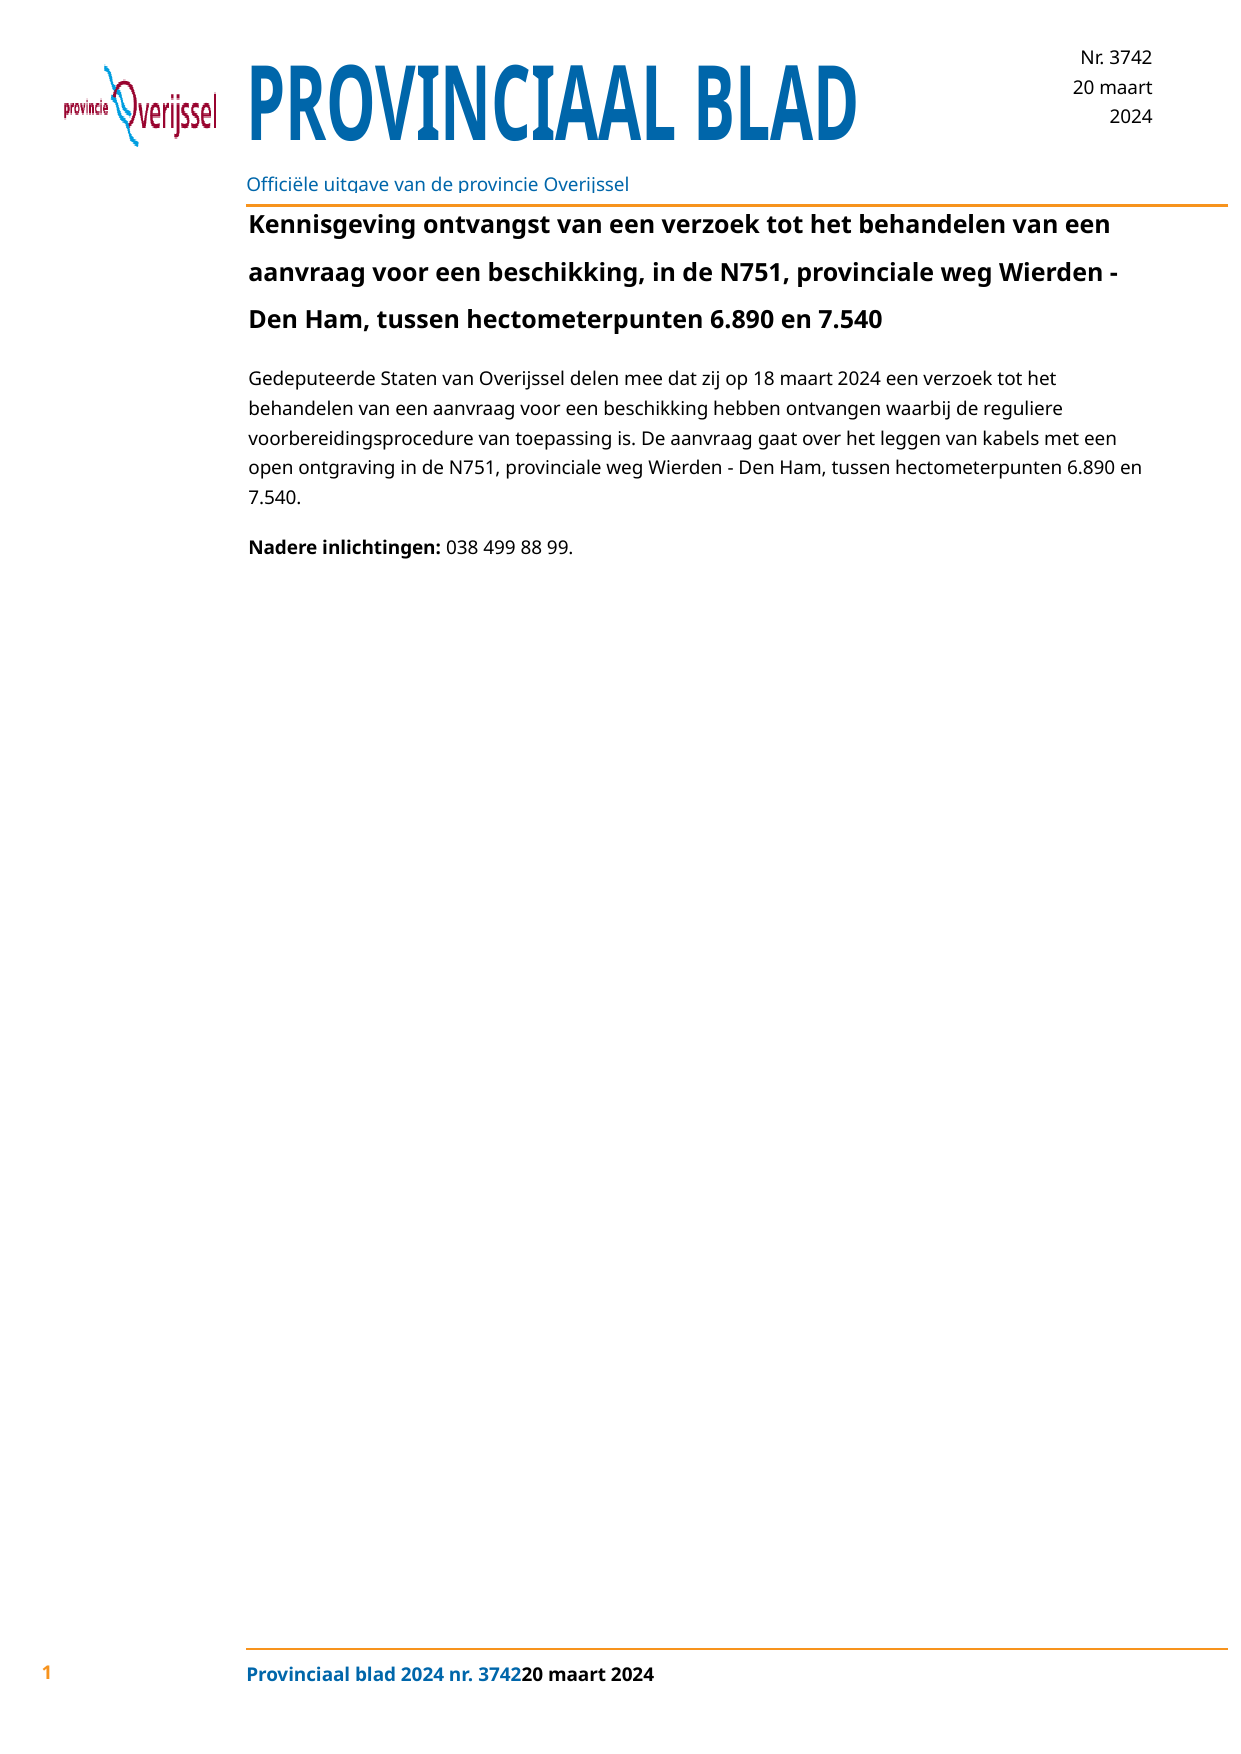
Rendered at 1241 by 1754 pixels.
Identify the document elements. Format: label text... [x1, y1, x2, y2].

picture [41, 47, 231, 172]
text Gedeputeerde Staten van Overijssel delen mee dat zij op 18 maart 2024 een verzoek tot het behandelen van een aanvraag voor een beschikking hebben ontvangen waarbij de reguliere voorbereidingsprocedure van toepassing is. De aanvraag gaat over het leggen van kabels met een open ontgraving in de N751, provinciale weg Wierden - Den Ham, tussen hectometerpunten 6.890 en 7.540. [248, 366, 1152, 509]
text Nadere inlichtingen: 038 499 88 99. [248, 534, 1152, 560]
text Kennisgeving ontvangst van een verzoek tot het behandelen van een aanvraag voor een beschikking, in de N751, provinciale weg Wierden - Den Ham, tussen hectometerpunten 6.890 en 7.540 [248, 207, 1152, 336]
